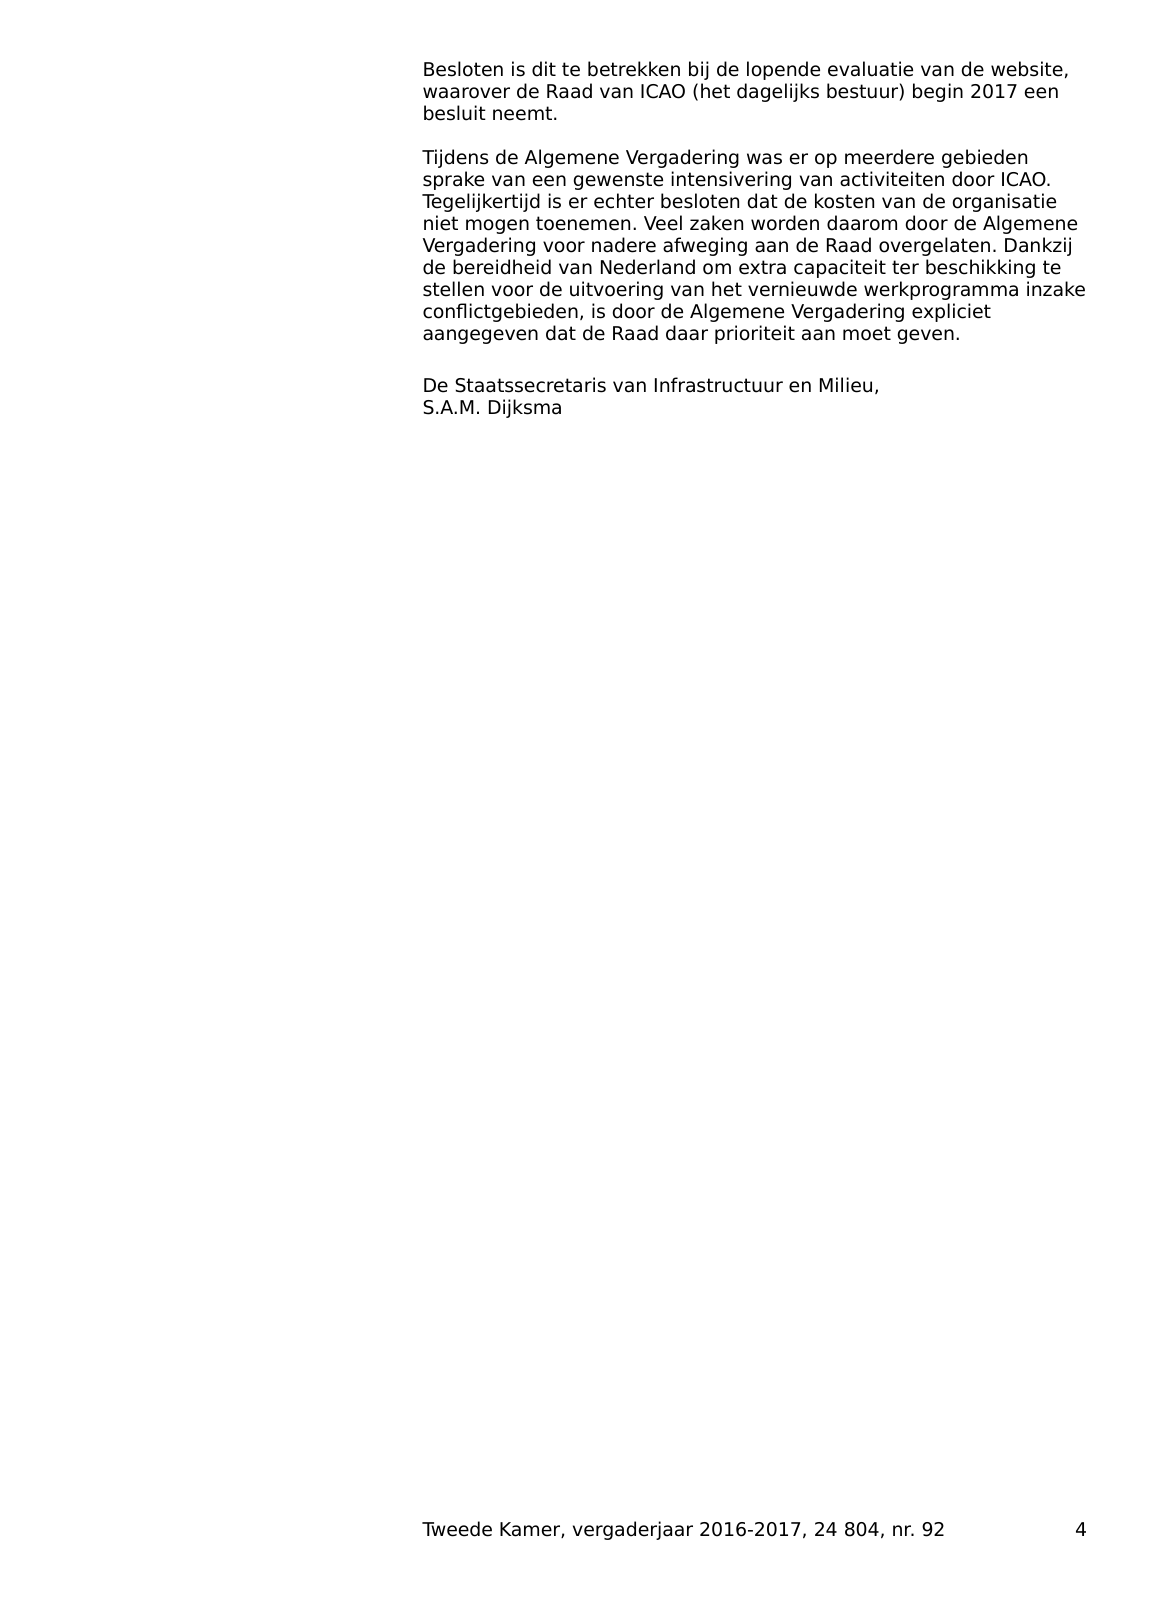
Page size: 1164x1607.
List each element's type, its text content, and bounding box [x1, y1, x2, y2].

text De Staatssecretaris van Infrastructuur en Milieu, S.A.M. Dijksma [422, 375, 1087, 419]
text Besloten is dit te betrekken bij de lopende evaluatie van de website, waarover de Raad van ICAO (het dagelijks bestuur) begin 2017 een besluit neemt. [422, 59, 1087, 125]
text Tijdens de Algemene Vergadering was er op meerdere gebieden sprake van een gewenste intensivering van activiteiten door ICAO. Tegelijkertijd is er echter besloten dat de kosten van de organisatie niet mogen toenemen. Veel zaken worden daarom door de Algemene Vergadering voor nadere afweging aan de Raad overgelaten. Dankzij de bereidheid van Nederland om extra capaciteit ter beschikking te stellen voor de uitvoering van het vernieuwde werkprogramma inzake conflictgebieden, is door de Algemene Vergadering expliciet aangegeven dat de Raad daar prioriteit aan moet geven. [422, 147, 1087, 345]
